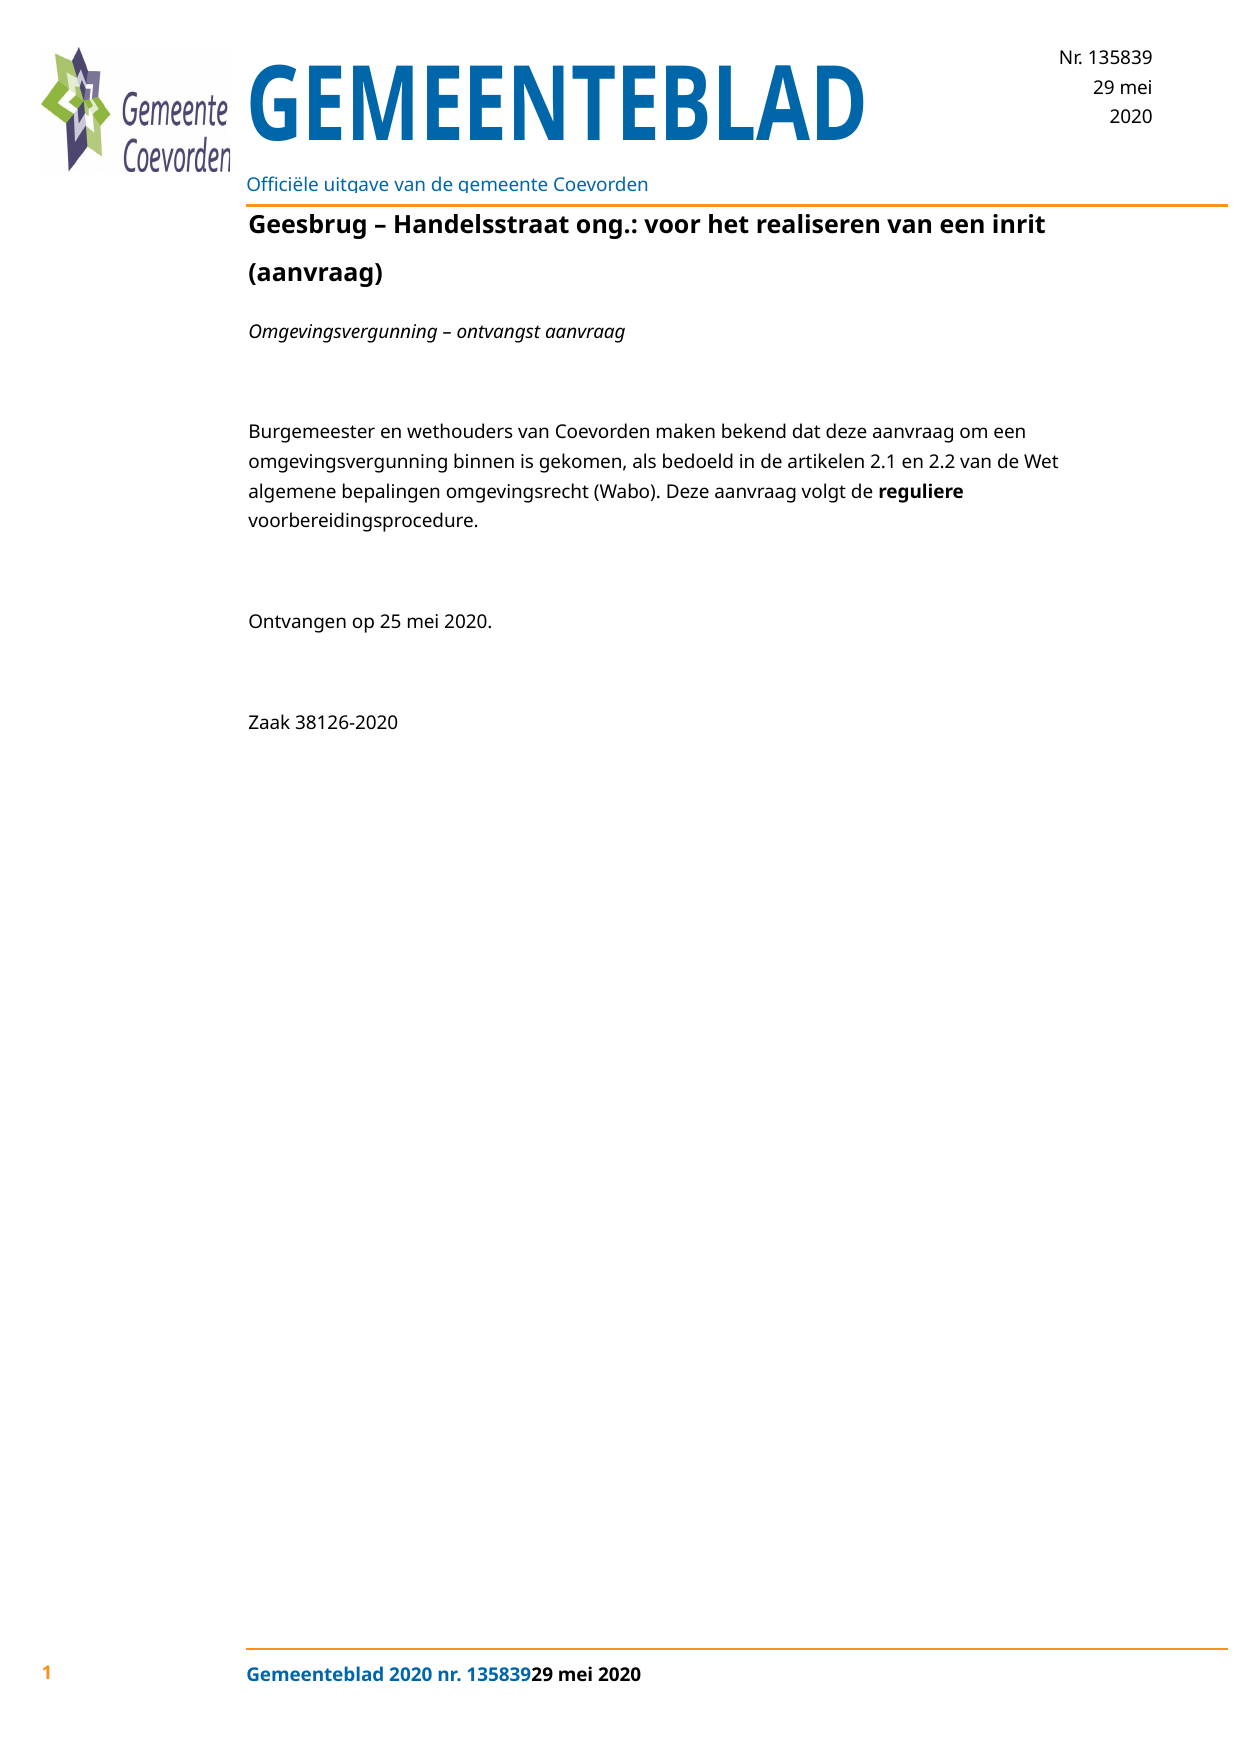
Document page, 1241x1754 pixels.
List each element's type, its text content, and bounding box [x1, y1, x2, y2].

text Burgemeester en wethouders van Coevorden maken bekend dat deze aanvraag om een omgevingsvergunning binnen is gekomen, als bedoeld in de artikelen 2.1 en 2.2 van de Wet algemene bepalingen omgevingsrecht (Wabo). Deze aanvraag volgt de reguliere voorbereidingsprocedure. [248, 419, 1152, 533]
text Ontvangen op 25 mei 2020. [248, 608, 1152, 634]
text Zaak 38126-2020 [248, 709, 1152, 735]
text Geesbrug – Handelsstraat ong.: voor het realiseren van een inrit (aanvraag) [248, 207, 1152, 288]
picture [41, 47, 231, 172]
text Omgevingsvergunning – ontvangst aanvraag [248, 318, 1152, 344]
